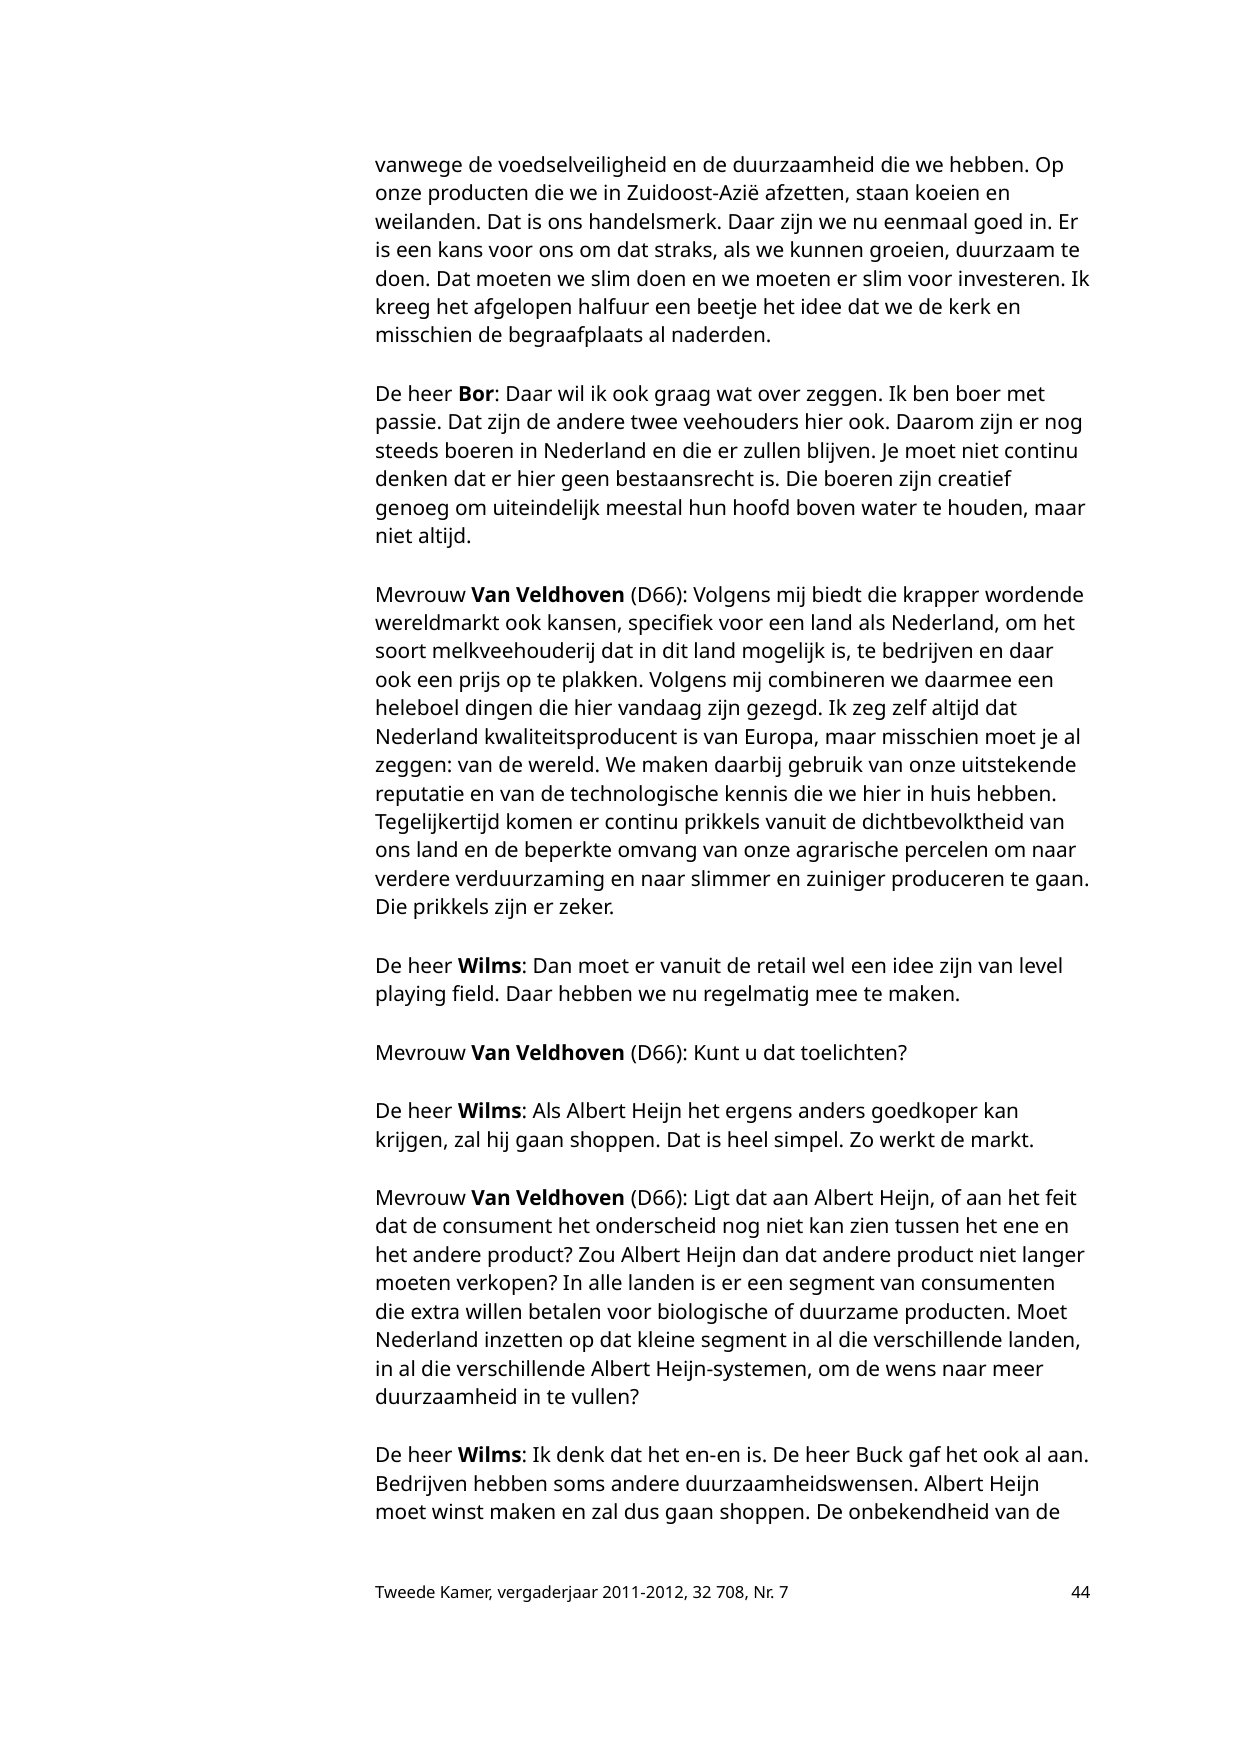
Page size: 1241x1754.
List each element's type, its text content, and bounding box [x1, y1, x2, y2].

text De heer Wilms: Ik denk dat het en-en is. De heer Buck gaf het ook al aan. Bedrijven hebben soms andere duurzaamheidswensen. Albert Heijn moet winst maken en zal dus gaan shoppen. De onbekendheid van de [375, 1441, 1090, 1526]
text De heer Wilms: Als Albert Heijn het ergens anders goedkoper kan krijgen, zal hij gaan shoppen. Dat is heel simpel. Zo werkt de markt. [375, 1096, 1090, 1153]
text Mevrouw Van Veldhoven (D66): Kunt u dat toelichten? [375, 1038, 1090, 1066]
text vanwege de voedselveiligheid en de duurzaamheid die we hebben. Op onze producten die we in Zuidoost-Azië afzetten, staan koeien en weilanden. Dat is ons handelsmerk. Daar zijn we nu eenmaal goed in. Er is een kans voor ons om dat straks, als we kunnen groeien, duurzaam te doen. Dat moeten we slim doen en we moeten er slim voor investeren. Ik kreeg het afgelopen halfuur een beetje het idee dat we de kerk en misschien de begraafplaats al naderden. [375, 150, 1090, 349]
text Mevrouw Van Veldhoven (D66): Ligt dat aan Albert Heijn, of aan het feit dat de consument het onderscheid nog niet kan zien tussen het ene en het andere product? Zou Albert Heijn dan dat andere product niet langer moeten verkopen? In alle landen is er een segment van consumenten die extra willen betalen voor biologische of duurzame producten. Moet Nederland inzetten op dat kleine segment in al die verschillende landen, in al die verschillende Albert Heijn-systemen, om de wens naar meer duurzaamheid in te vullen? [375, 1183, 1090, 1411]
text De heer Bor: Daar wil ik ook graag wat over zeggen. Ik ben boer met passie. Dat zijn de andere twee veehouders hier ook. Daarom zijn er nog steeds boeren in Nederland en die er zullen blijven. Je moet niet continu denken dat er hier geen bestaansrecht is. Die boeren zijn creatief genoeg om uiteindelijk meestal hun hoofd boven water te houden, maar niet altijd. [375, 379, 1090, 550]
text Mevrouw Van Veldhoven (D66): Volgens mij biedt die krapper wordende wereldmarkt ook kansen, specifiek voor een land als Nederland, om het soort melkveehouderij dat in dit land mogelijk is, te bedrijven en daar ook een prijs op te plakken. Volgens mij combineren we daarmee een heleboel dingen die hier vandaag zijn gezegd. Ik zeg zelf altijd dat Nederland kwaliteitsproducent is van Europa, maar misschien moet je al zeggen: van de wereld. We maken daarbij gebruik van onze uitstekende reputatie en van de technologische kennis die we hier in huis hebben. Tegelijkertijd komen er continu prikkels vanuit de dichtbevolktheid van ons land en de beperkte omvang van onze agrarische percelen om naar verdere verduurzaming en naar slimmer en zuiniger produceren te gaan. Die prikkels zijn er zeker. [375, 580, 1090, 921]
text De heer Wilms: Dan moet er vanuit de retail wel een idee zijn van level playing field. Daar hebben we nu regelmatig mee te maken. [375, 951, 1090, 1008]
